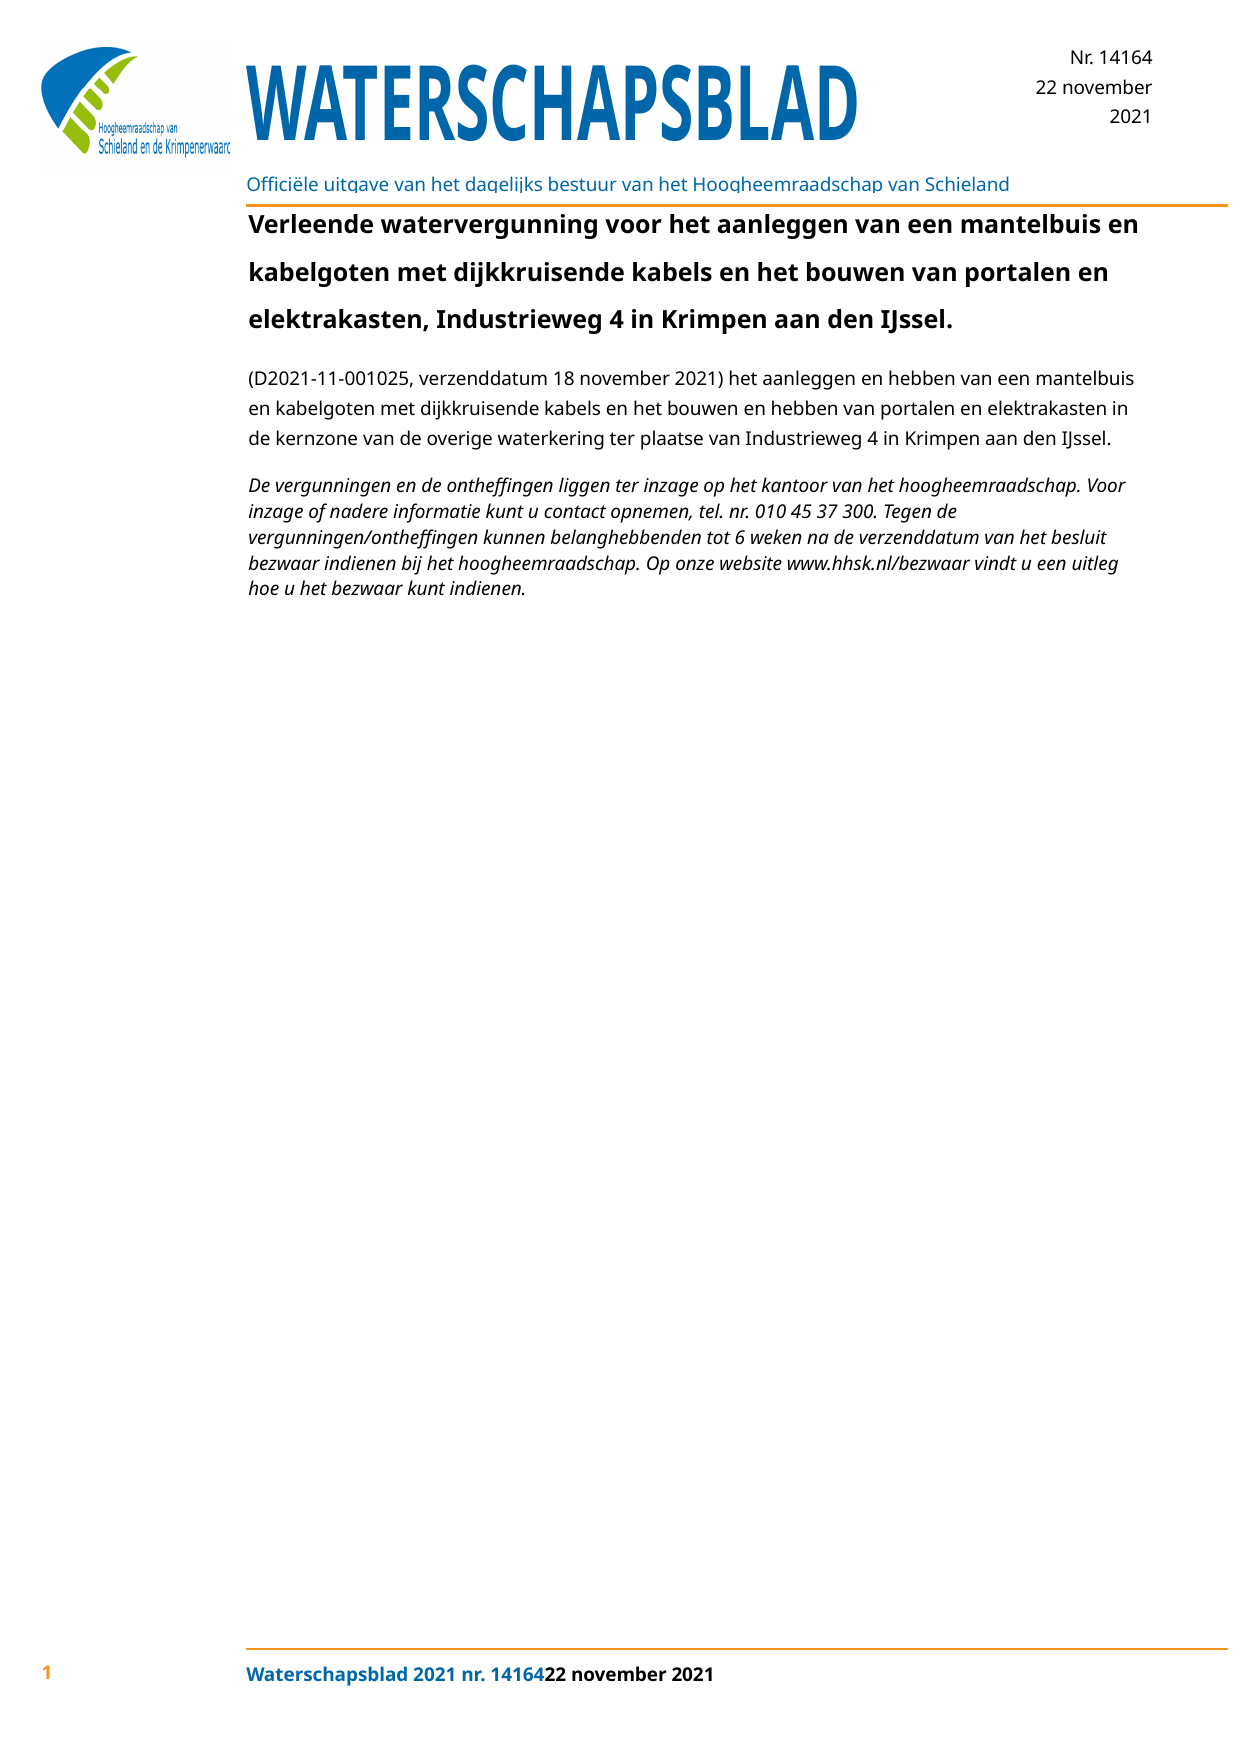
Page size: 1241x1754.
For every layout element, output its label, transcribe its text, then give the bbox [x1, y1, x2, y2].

picture [41, 47, 231, 172]
text De vergunningen en de ontheffingen liggen ter inzage op het kantoor van het hoogheemraadschap. Voor inzage of nadere informatie kunt u contact opnemen, tel. nr. 010 45 37 300. Tegen de vergunningen/ontheffingen kunnen belanghebbenden tot 6 weken na de verzenddatum van het besluit bezwaar indienen bij het hoogheemraadschap. Op onze website www.hhsk.nl/bezwaar vindt u een uitleg hoe u het bezwaar kunt indienen. [248, 472, 1152, 601]
text (D2021-11-001025, verzenddatum 18 november 2021) het aanleggen en hebben van een mantelbuis en kabelgoten met dijkkruisende kabels en het bouwen en hebben van portalen en elektrakasten in de kernzone van de overige waterkering ter plaatse van Industrieweg 4 in Krimpen aan den IJssel. [248, 366, 1152, 450]
text Verleende watervergunning voor het aanleggen van een mantelbuis en kabelgoten met dijkkruisende kabels en het bouwen van portalen en elektrakasten, Industrieweg 4 in Krimpen aan den IJssel. [248, 207, 1152, 336]
